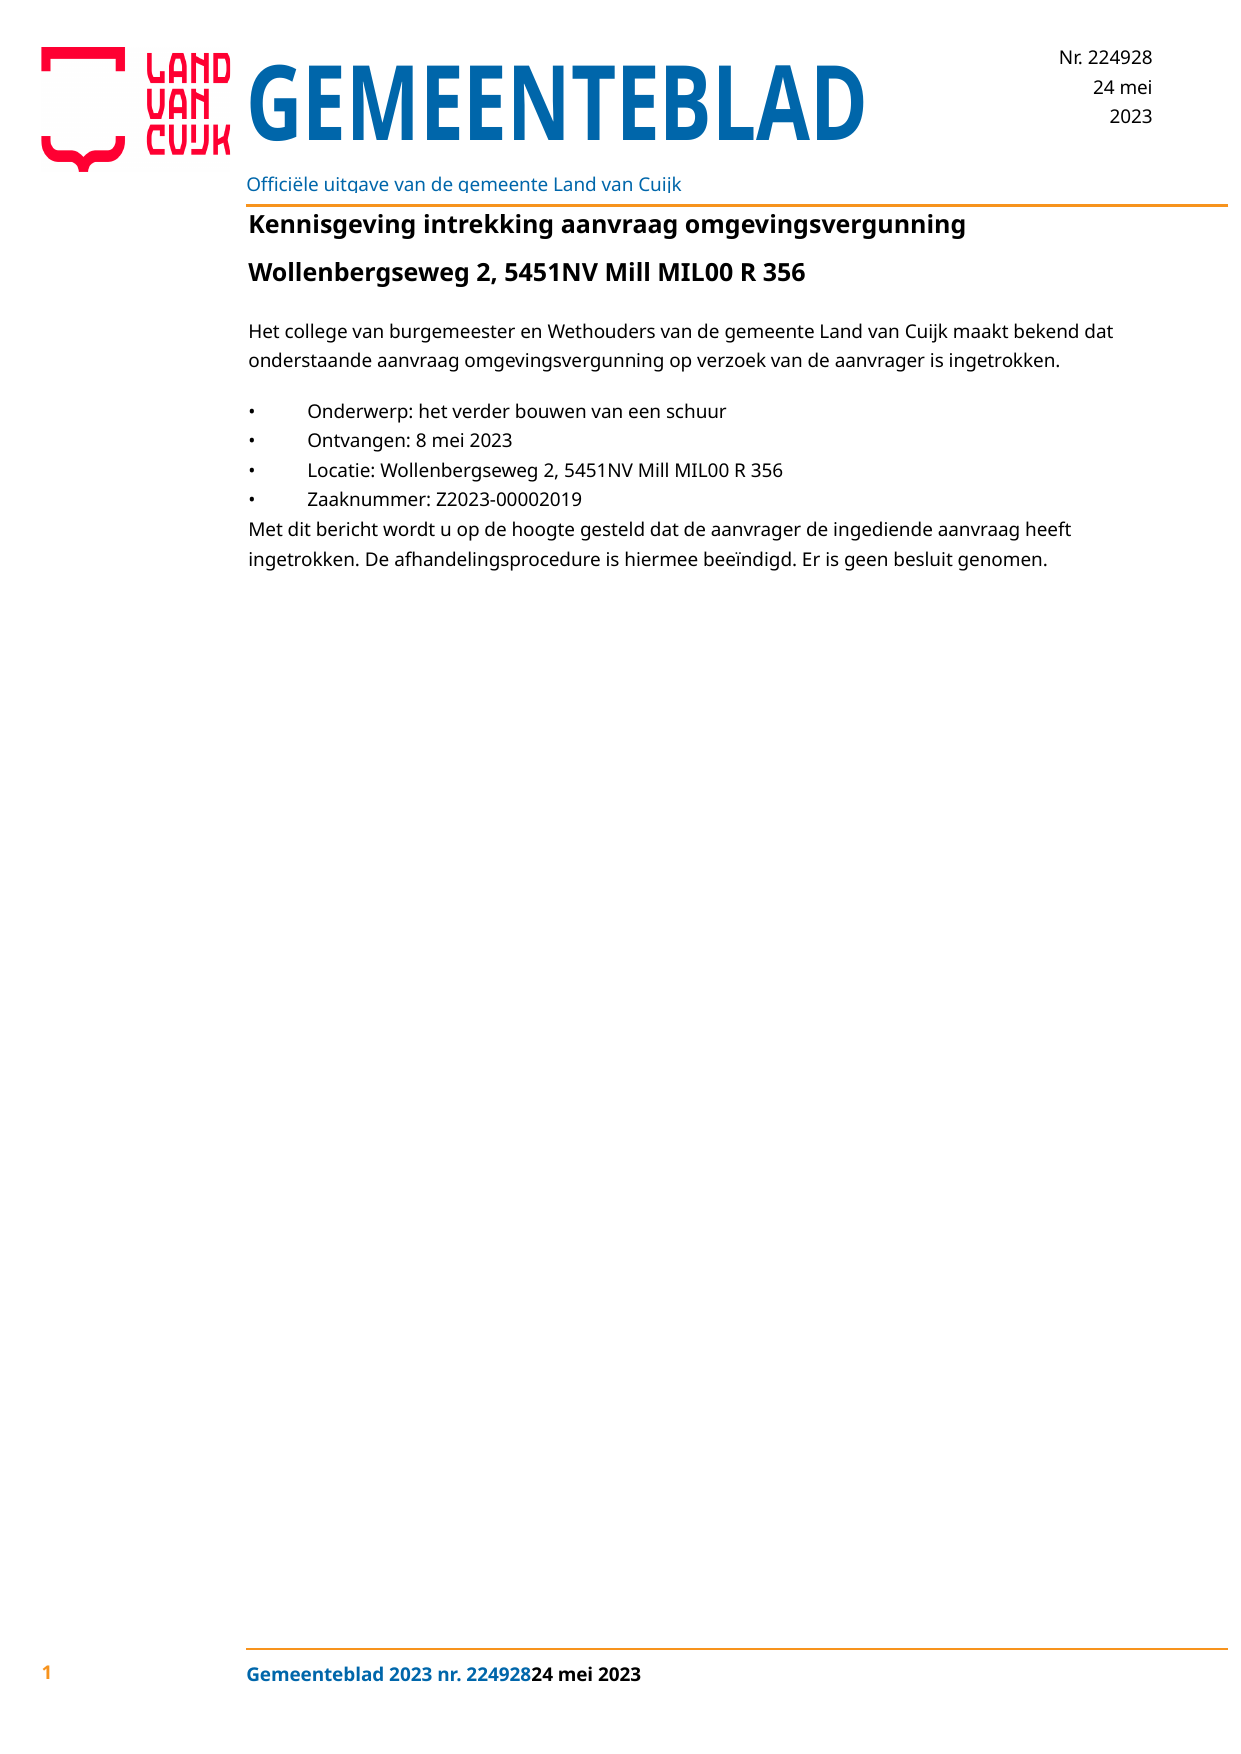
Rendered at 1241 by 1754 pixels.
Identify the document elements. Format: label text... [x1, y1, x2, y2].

list Locatie: Wollenbergseweg 2, 5451NV Mill MIL00 R 356 [248, 457, 1152, 483]
text Met dit bericht wordt u op de hoogte gesteld dat de aanvrager de ingediende aanvraag heeft ingetrokken. De afhandelingsprocedure is hiermee beeïndigd. Er is geen besluit genomen. [248, 516, 1152, 572]
text Kennisgeving intrekking aanvraag omgevingsvergunning Wollenbergseweg 2, 5451NV Mill MIL00 R 356 [248, 207, 1152, 288]
picture [41, 47, 231, 172]
list Zaaknummer: Z2023-00002019 [248, 487, 1152, 512]
list Ontvangen: 8 mei 2023 [248, 427, 1152, 453]
text Het college van burgemeester en Wethouders van de gemeente Land van Cuijk maakt bekend dat onderstaande aanvraag omgevingsvergunning op verzoek van de aanvrager is ingetrokken. [248, 318, 1152, 373]
list Onderwerp: het verder bouwen van een schuur [248, 398, 1152, 424]
